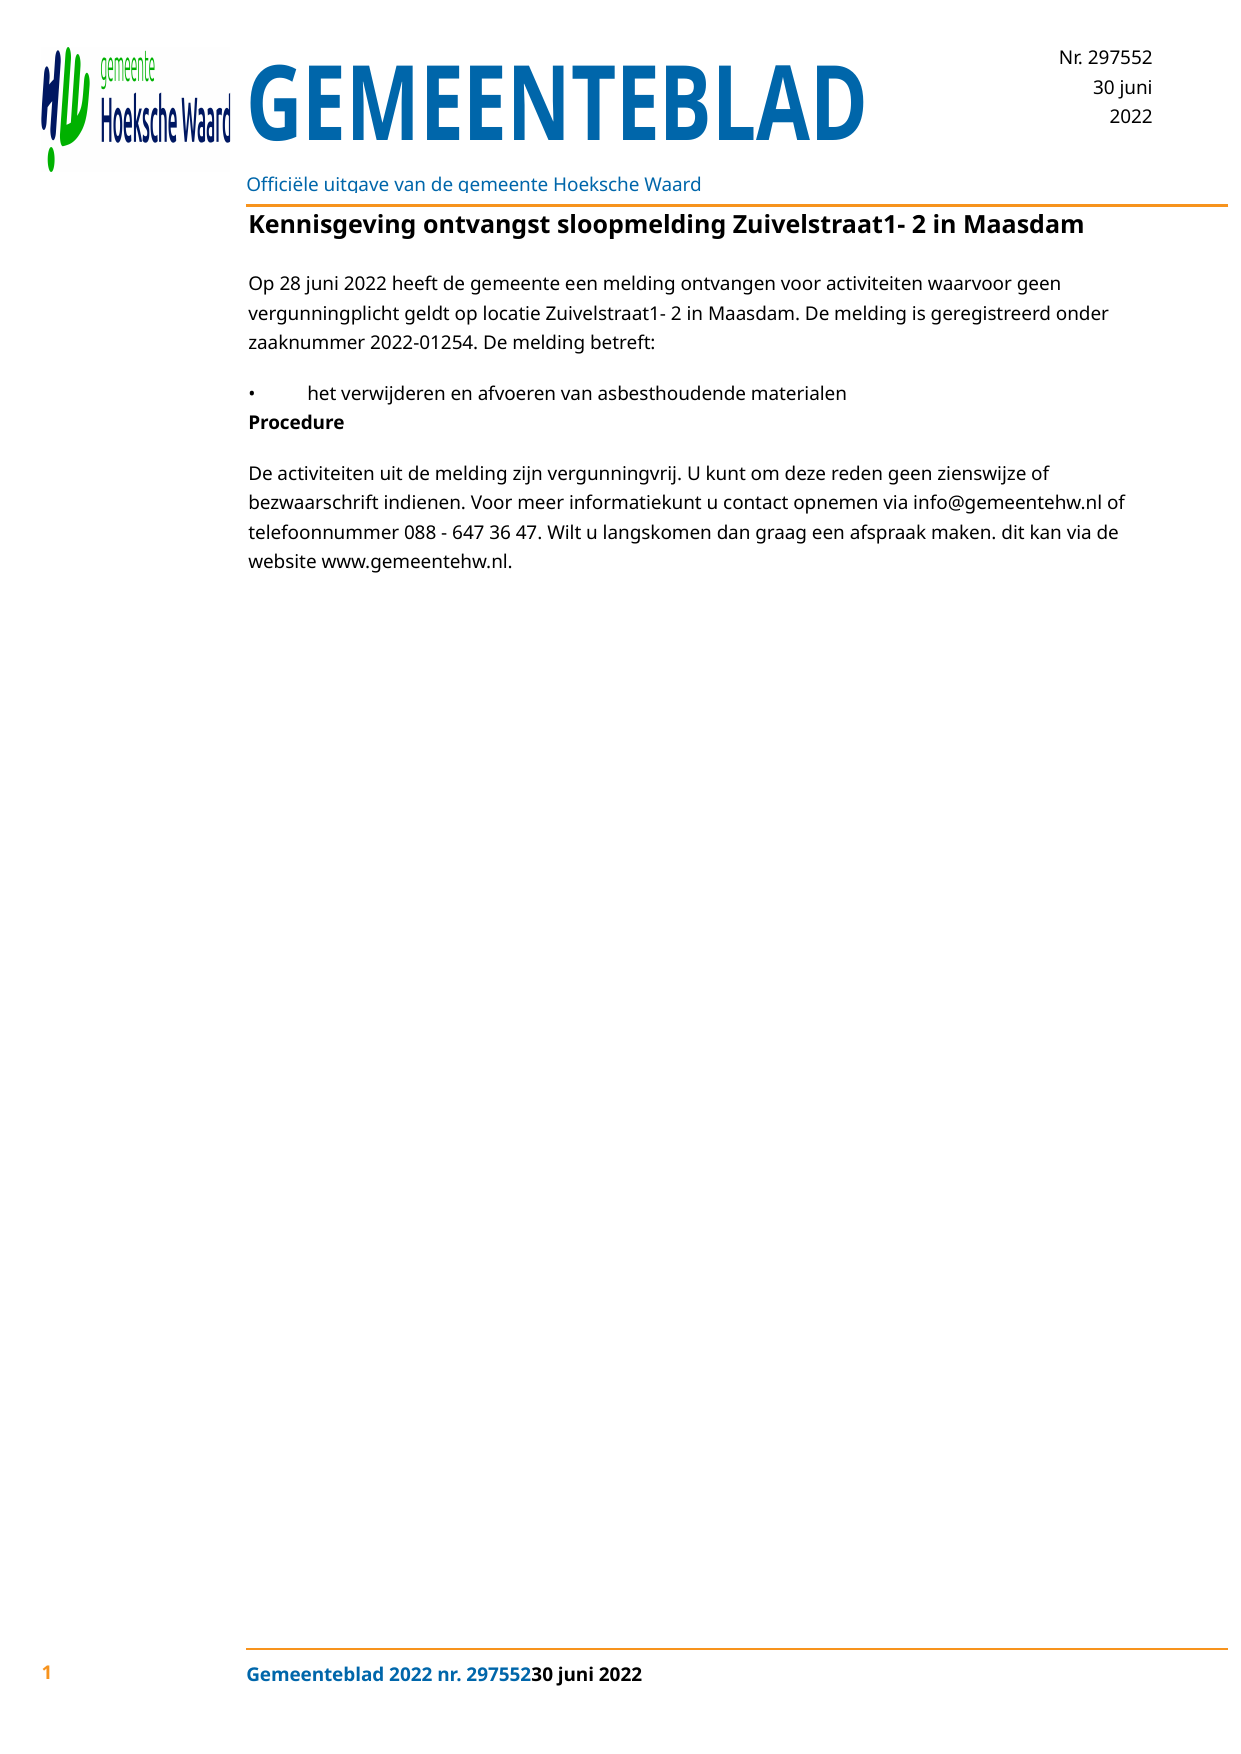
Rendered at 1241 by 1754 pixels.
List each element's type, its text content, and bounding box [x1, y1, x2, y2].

list het verwijderen en afvoeren van asbesthoudende materialen [248, 380, 1152, 406]
picture [41, 47, 231, 172]
text Kennisgeving ontvangst sloopmelding Zuivelstraat1- 2 in Maasdam [248, 207, 1152, 241]
text De activiteiten uit de melding zijn vergunningvrij. U kunt om deze reden geen zienswijze of bezwaarschrift indienen. Voor meer informatiekunt u contact opnemen via info@gemeentehw.nl of telefoonnummer 088 - 647 36 47. Wilt u langskomen dan graag een afspraak maken. dit kan via de website www.gemeentehw.nl. [248, 460, 1152, 574]
text Op 28 juni 2022 heeft de gemeente een melding ontvangen voor activiteiten waarvoor geen vergunningplicht geldt op locatie Zuivelstraat1- 2 in Maasdam. De melding is geregistreerd onder zaaknummer 2022-01254. De melding betreft: [248, 270, 1152, 355]
text Procedure [248, 409, 1152, 435]
